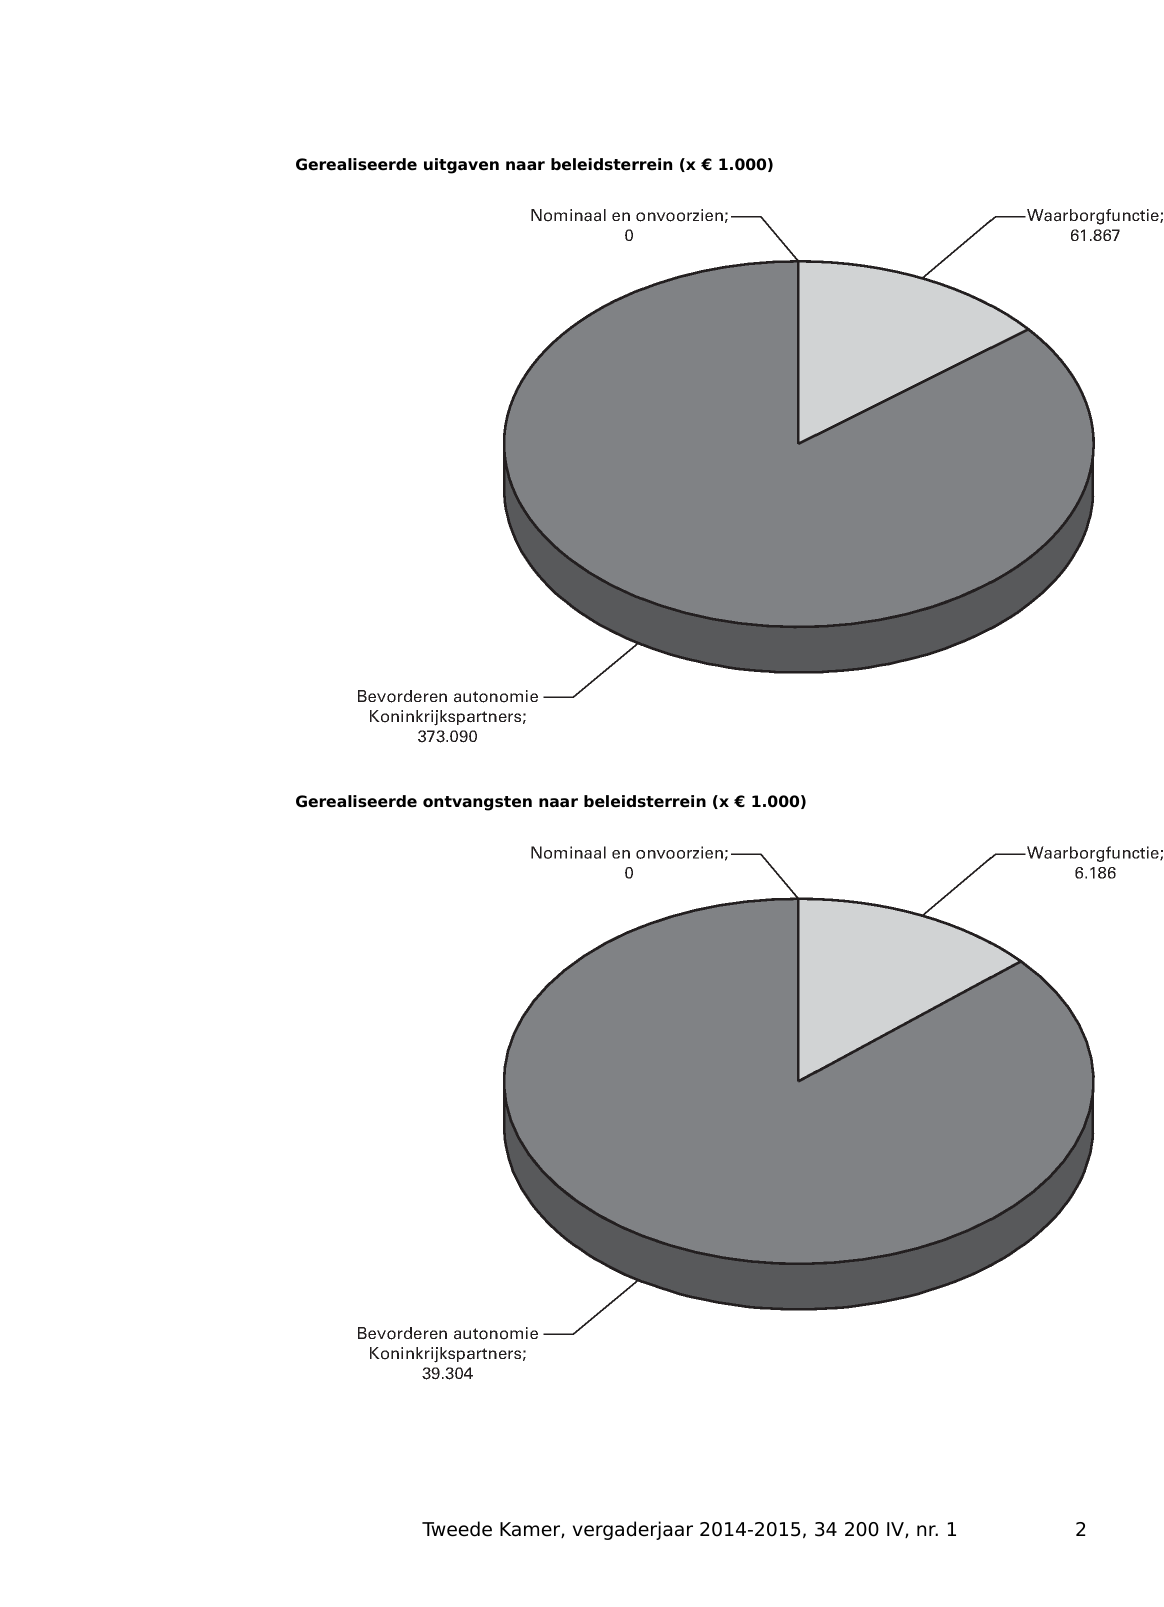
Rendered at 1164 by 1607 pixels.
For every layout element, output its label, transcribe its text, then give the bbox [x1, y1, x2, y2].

picture [295, 207, 1164, 746]
text Gerealiseerde uitgaven naar beleidsterrein (x € 1.000) [295, 156, 1163, 174]
text Gerealiseerde ontvangsten naar beleidsterrein (x € 1.000) [295, 793, 1163, 811]
picture [295, 845, 1164, 1383]
